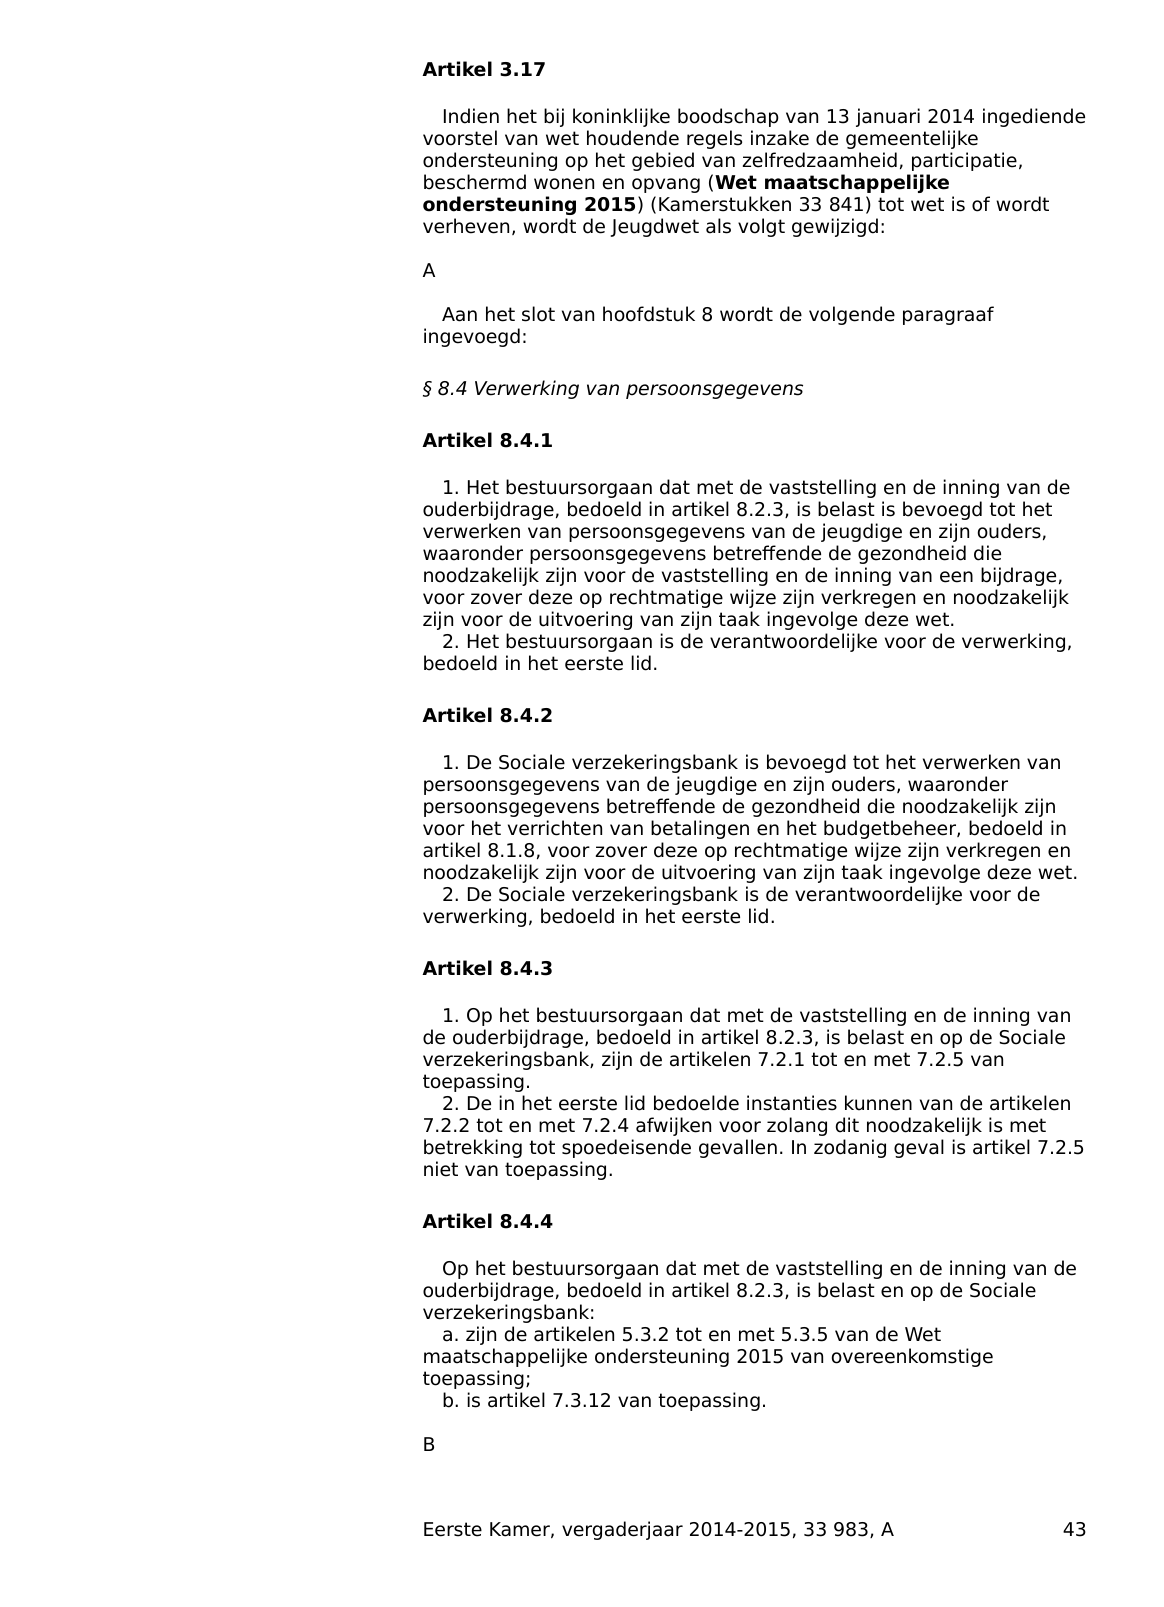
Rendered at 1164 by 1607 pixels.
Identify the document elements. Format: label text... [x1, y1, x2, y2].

text 1. Op het bestuursorgaan dat met de vaststelling en de inning van de ouderbijdrage, bedoeld in artikel 8.2.3, is belast en op de Sociale verzekeringsbank, zijn de artikelen 7.2.1 tot en met 7.2.5 van toepassing. [422, 1005, 1087, 1093]
text Aan het slot van hoofdstuk 8 wordt de volgende paragraaf ingevoegd: [422, 304, 1087, 348]
subtitle Artikel 8.4.4 [422, 1211, 1087, 1233]
text b. is artikel 7.3.12 van toepassing. [422, 1389, 1087, 1411]
text Indien het bij koninklijke boodschap van 13 januari 2014 ingediende voorstel van wet houdende regels inzake de gemeentelijke ondersteuning op het gebied van zelfredzaamheid, participatie, beschermd wonen en opvang (Wet maatschappelijke ondersteuning 2015) (Kamerstukken 33 841) tot wet is of wordt verheven, wordt de Jeugdwet als volgt gewijzigd: [422, 106, 1087, 238]
text a. zijn de artikelen 5.3.2 tot en met 5.3.5 van de Wet maatschappelijke ondersteuning 2015 van overeenkomstige toepassing; [422, 1323, 1087, 1389]
text 2. Het bestuursorgaan is de verantwoordelijke voor de verwerking, bedoeld in het eerste lid. [422, 631, 1087, 675]
text 2. De Sociale verzekeringsbank is de verantwoordelijke voor de verwerking, bedoeld in het eerste lid. [422, 884, 1087, 928]
subtitle Artikel 3.17 [422, 59, 1087, 81]
subtitle Artikel 8.4.2 [422, 705, 1087, 727]
subtitle § 8.4 Verwerking van persoonsgegevens [422, 378, 1087, 400]
text Op het bestuursorgaan dat met de vaststelling en de inning van de ouderbijdrage, bedoeld in artikel 8.2.3, is belast en op de Sociale verzekeringsbank: [422, 1258, 1087, 1323]
text B [422, 1434, 1087, 1456]
text 1. De Sociale verzekeringsbank is bevoegd tot het verwerken van persoonsgegevens van de jeugdige en zijn ouders, waaronder persoonsgegevens betreffende de gezondheid die noodzakelijk zijn voor het verrichten van betalingen en het budgetbeheer, bedoeld in artikel 8.1.8, voor zover deze op rechtmatige wijze zijn verkregen en noodzakelijk zijn voor de uitvoering van zijn taak ingevolge deze wet. [422, 752, 1087, 884]
subtitle Artikel 8.4.1 [422, 430, 1087, 452]
text 2. De in het eerste lid bedoelde instanties kunnen van de artikelen 7.2.2 tot en met 7.2.4 afwijken voor zolang dit noodzakelijk is met betrekking tot spoedeisende gevallen. In zodanig geval is artikel 7.2.5 niet van toepassing. [422, 1093, 1087, 1181]
text 1. Het bestuursorgaan dat met de vaststelling en de inning van de ouderbijdrage, bedoeld in artikel 8.2.3, is belast is bevoegd tot het verwerken van persoonsgegevens van de jeugdige en zijn ouders, waaronder persoonsgegevens betreffende de gezondheid die noodzakelijk zijn voor de vaststelling en de inning van een bijdrage, voor zover deze op rechtmatige wijze zijn verkregen en noodzakelijk zijn voor de uitvoering van zijn taak ingevolge deze wet. [422, 477, 1087, 631]
text A [422, 260, 1087, 282]
subtitle Artikel 8.4.3 [422, 958, 1087, 980]
